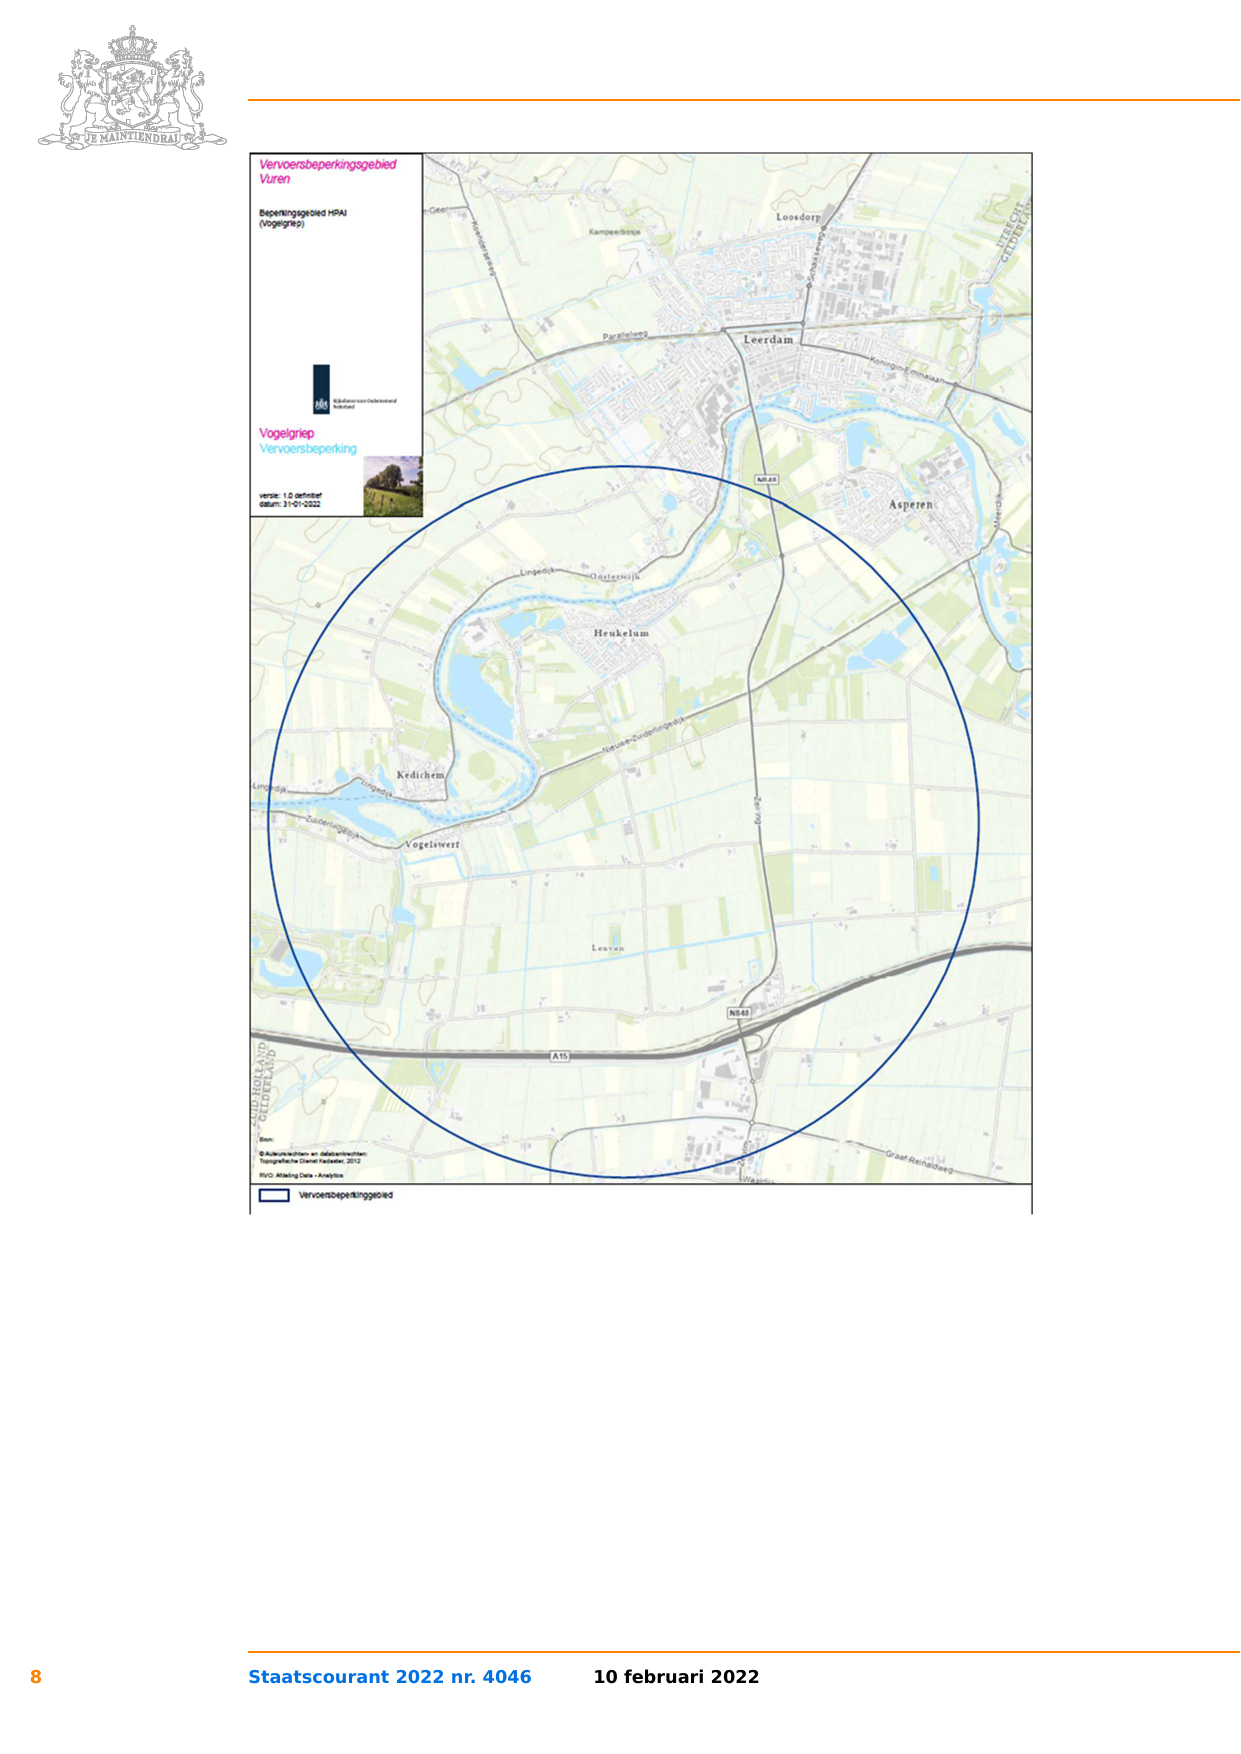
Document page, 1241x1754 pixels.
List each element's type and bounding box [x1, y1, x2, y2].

picture [248, 151, 1034, 1215]
picture [38, 25, 227, 150]
